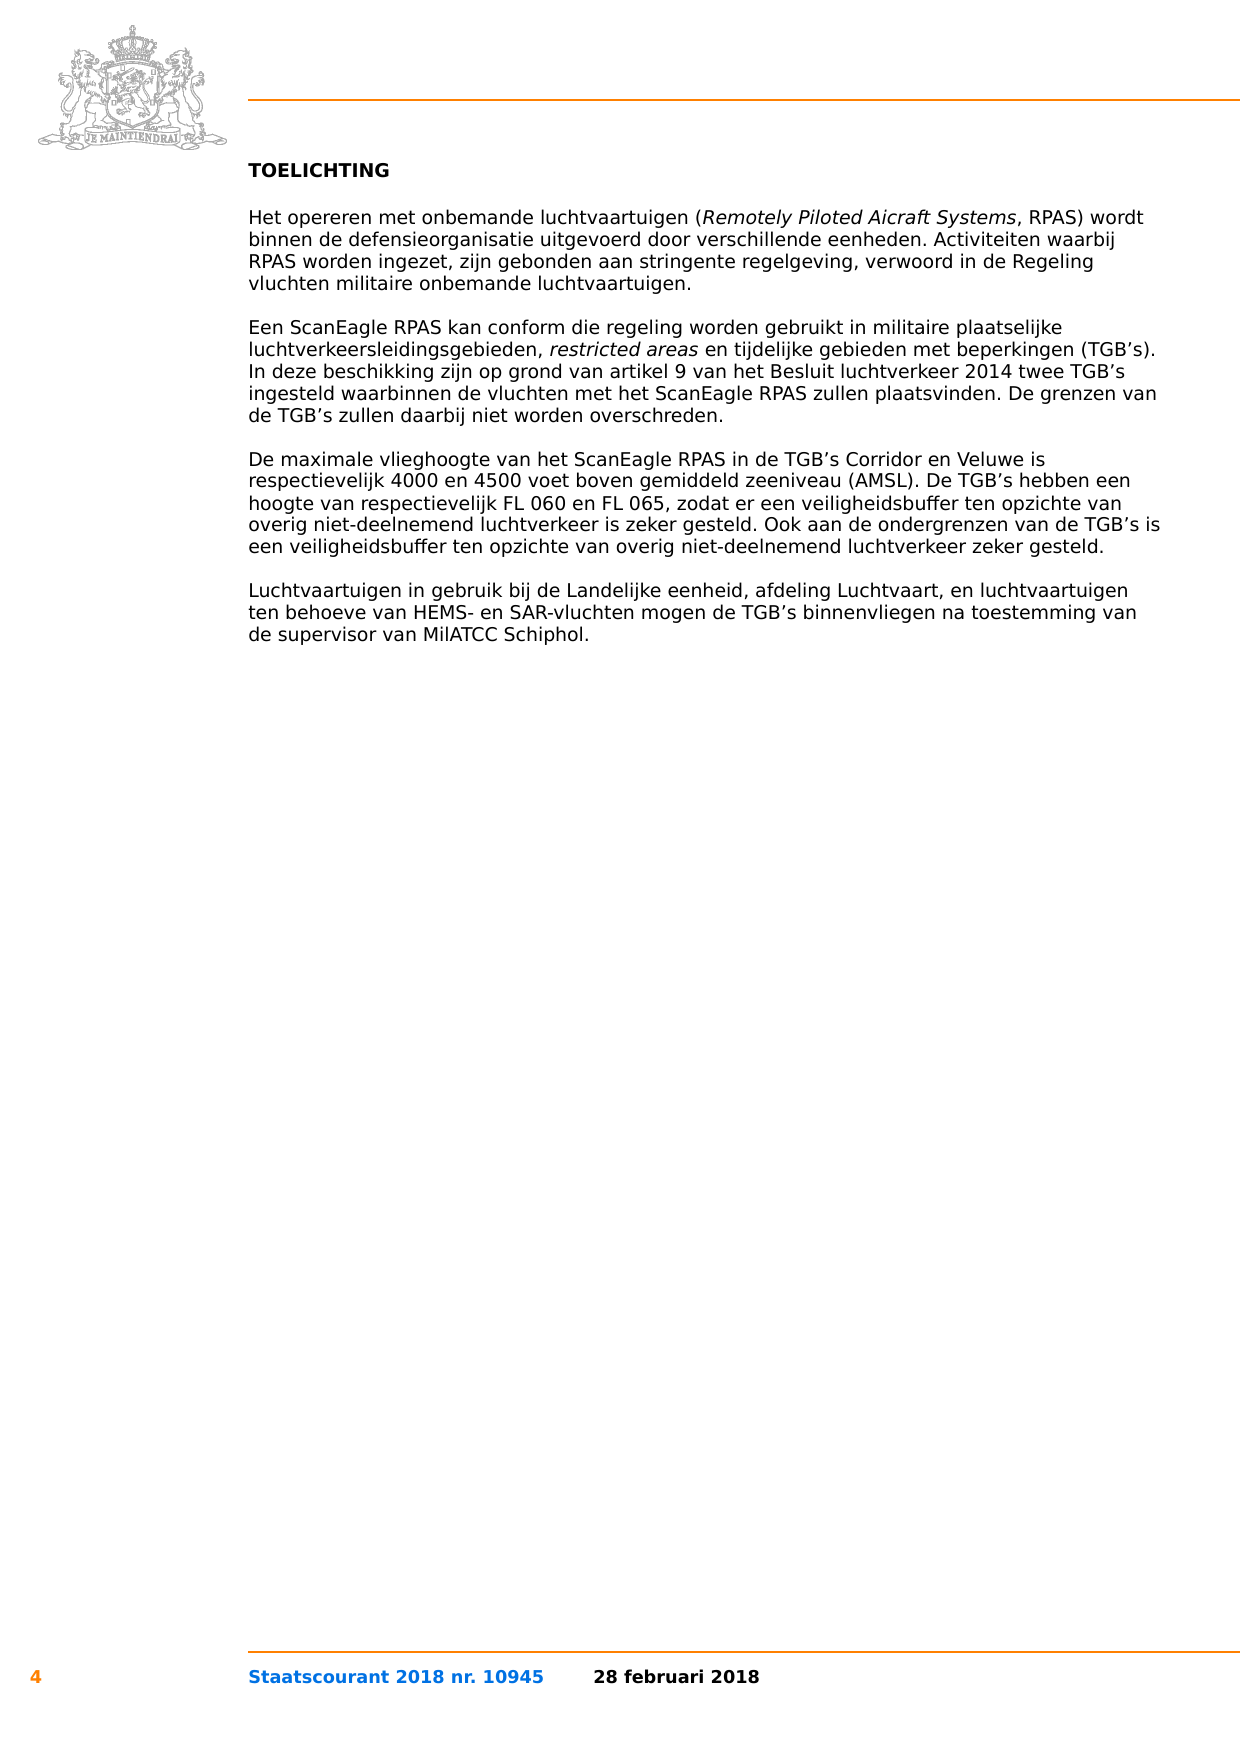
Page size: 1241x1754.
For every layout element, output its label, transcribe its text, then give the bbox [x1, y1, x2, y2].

text Een ScanEagle RPAS kan conform die regeling worden gebruikt in militaire plaatselijke luchtverkeersleidingsgebieden, restricted areas en tijdelijke gebieden met beperkingen (TGB’s). In deze beschikking zijn op grond van artikel 9 van het Besluit luchtverkeer 2014 twee TGB’s ingesteld waarbinnen de vluchten met het ScanEagle RPAS zullen plaatsvinden. De grenzen van de TGB’s zullen daarbij niet worden overschreden. [248, 317, 1163, 427]
text Het opereren met onbemande luchtvaartuigen (Remotely Piloted Aicraft Systems, RPAS) wordt binnen de defensieorganisatie uitgevoerd door verschillende eenheden. Activiteiten waarbij RPAS worden ingezet, zijn gebonden aan stringente regelgeving, verwoord in de Regeling vluchten militaire onbemande luchtvaartuigen. [248, 207, 1163, 295]
picture [38, 25, 227, 150]
text De maximale vlieghoogte van het ScanEagle RPAS in de TGB’s Corridor en Veluwe is respectievelijk 4000 en 4500 voet boven gemiddeld zeeniveau (AMSL). De TGB’s hebben een hoogte van respectievelijk FL 060 en FL 065, zodat er een veiligheidsbuffer ten opzichte van overig niet-deelnemend luchtverkeer is zeker gesteld. Ook aan de ondergrenzen van de TGB’s is een veiligheidsbuffer ten opzichte van overig niet-deelnemend luchtverkeer zeker gesteld. [248, 448, 1163, 558]
text Luchtvaartuigen in gebruik bij de Landelijke eenheid, afdeling Luchtvaart, en luchtvaartuigen ten behoeve van HEMS- en SAR-vluchten mogen de TGB’s binnenvliegen na toestemming van de supervisor van MilATCC Schiphol. [248, 580, 1163, 646]
subtitle TOELICHTING [248, 160, 1163, 182]
